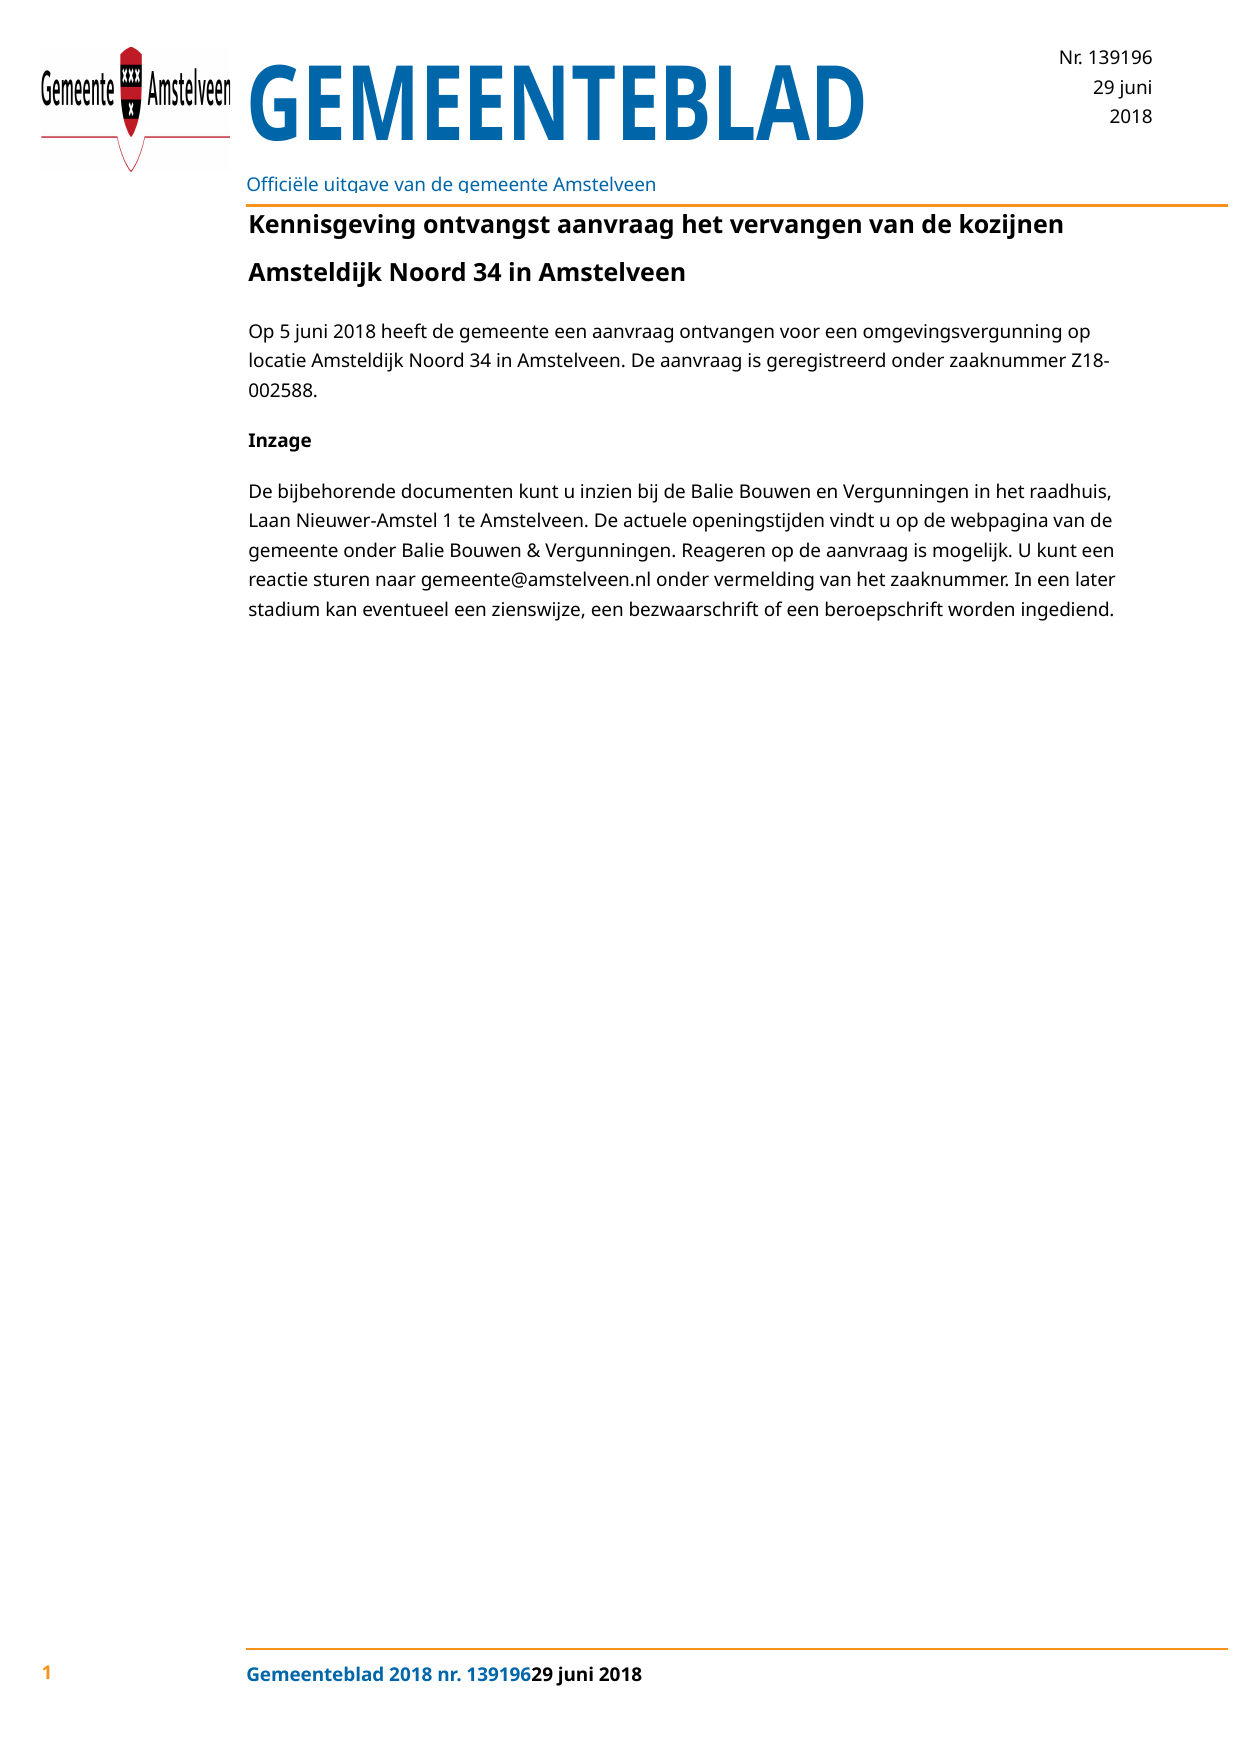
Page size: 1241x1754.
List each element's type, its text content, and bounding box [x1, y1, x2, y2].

picture [41, 47, 231, 172]
text Op 5 juni 2018 heeft de gemeente een aanvraag ontvangen voor een omgevingsvergunning op locatie Amsteldijk Noord 34 in Amstelveen. De aanvraag is geregistreerd onder zaaknummer Z18-002588. [248, 318, 1152, 403]
text Inzage [248, 427, 1152, 453]
text De bijbehorende documenten kunt u inzien bij de Balie Bouwen en Vergunningen in het raadhuis, Laan Nieuwer-Amstel 1 te Amstelveen. De actuele openingstijden vindt u op de webpagina van de gemeente onder Balie Bouwen & Vergunningen. Reageren op de aanvraag is mogelijk. U kunt een reactie sturen naar gemeente@amstelveen.nl onder vermelding van het zaaknummer. In een later stadium kan eventueel een zienswijze, een bezwaarschrift of een beroepschrift worden ingediend. [248, 478, 1152, 622]
text Kennisgeving ontvangst aanvraag het vervangen van de kozijnen Amsteldijk Noord 34 in Amstelveen [248, 207, 1152, 288]
